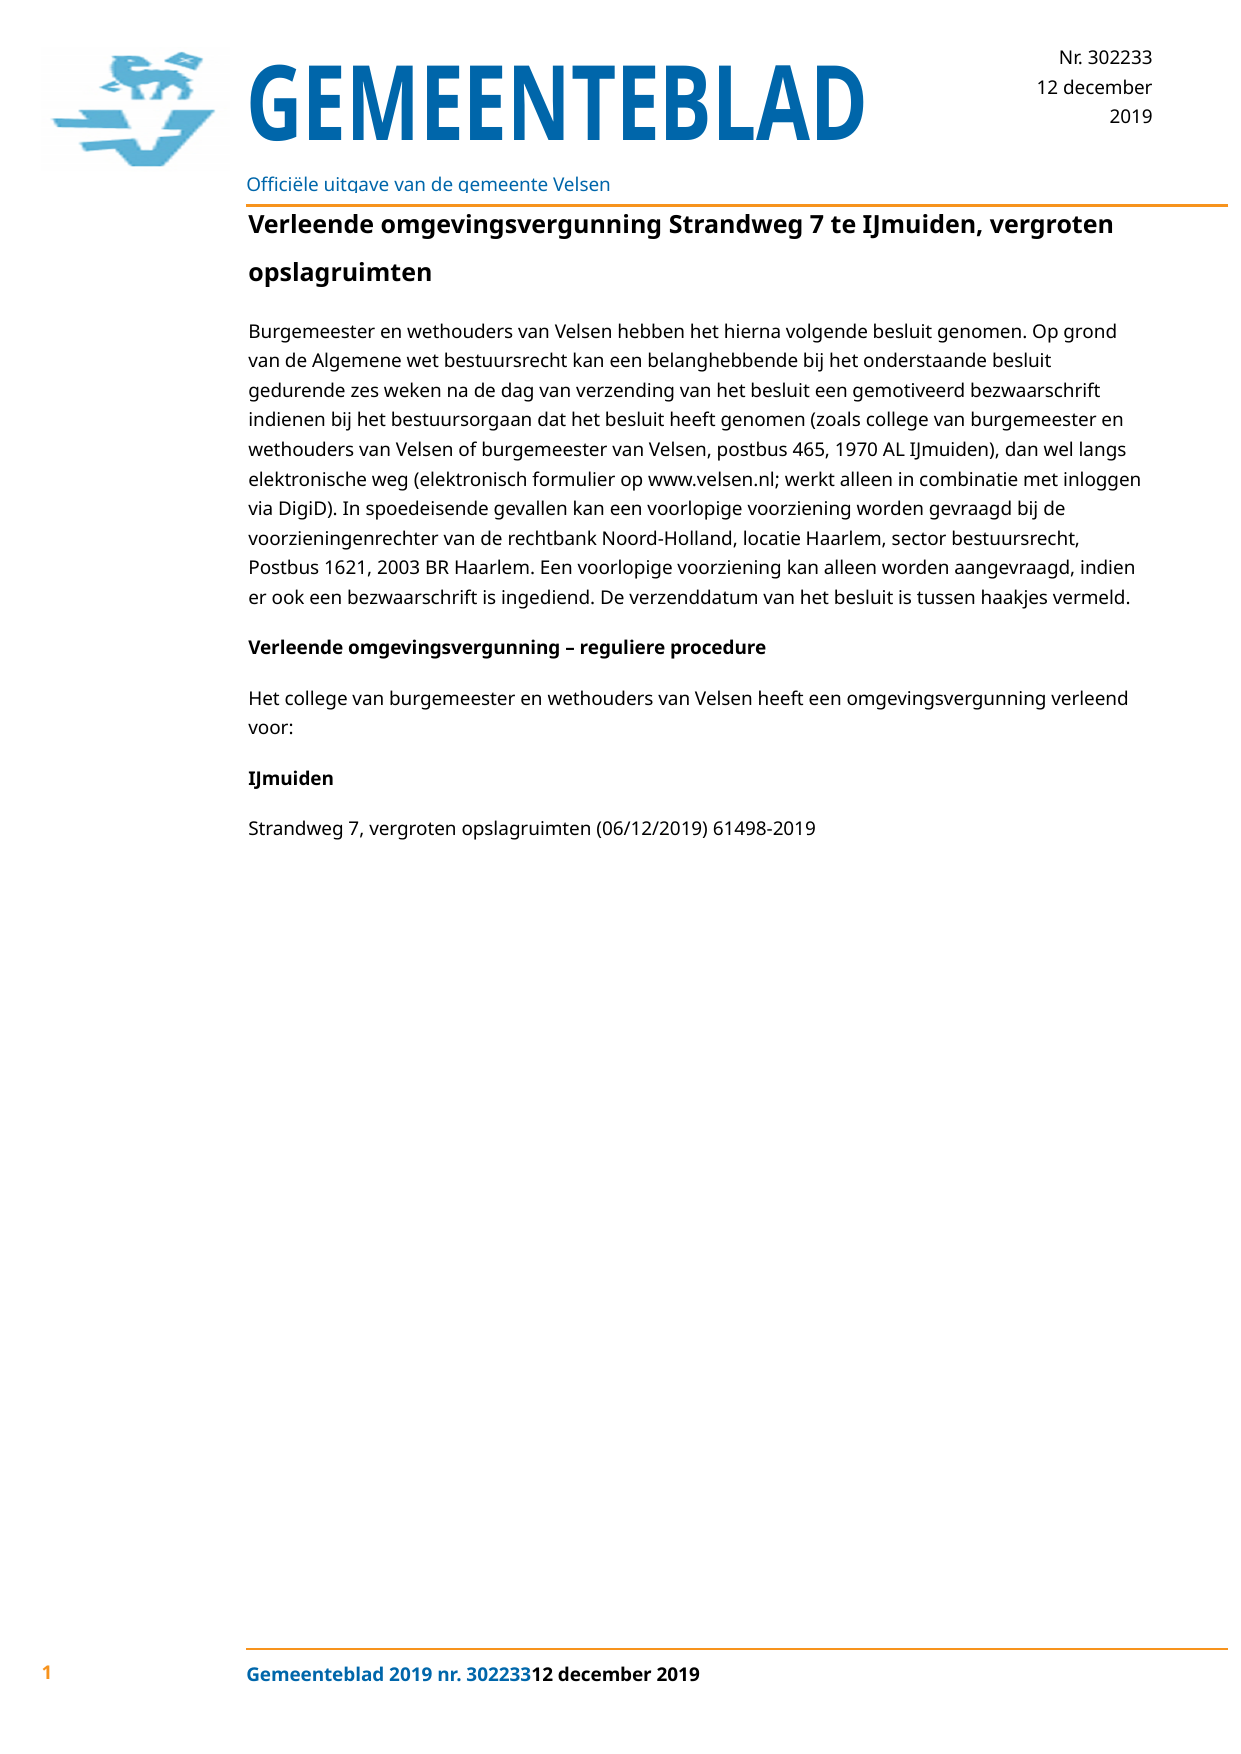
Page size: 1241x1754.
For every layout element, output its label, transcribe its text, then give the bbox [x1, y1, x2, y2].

text Verleende omgevingsvergunning Strandweg 7 te IJmuiden, vergroten opslagruimten [248, 207, 1152, 288]
text Verleende omgevingsvergunning – reguliere procedure [248, 634, 1152, 660]
text Burgemeester en wethouders van Velsen hebben het hierna volgende besluit genomen. Op grond van de Algemene wet bestuursrecht kan een belanghebbende bij het onderstaande besluit gedurende zes weken na de dag van verzending van het besluit een gemotiveerd bezwaarschrift indienen bij het bestuursorgaan dat het besluit heeft genomen (zoals college van burgemeester en wethouders van Velsen of burgemeester van Velsen, postbus 465, 1970 AL IJmuiden), dan wel langs elektronische weg (elektronisch formulier op www.velsen.nl; werkt alleen in combinatie met inloggen via DigiD). In spoedeisende gevallen kan een voorlopige voorziening worden gevraagd bij de voorzieningenrechter van de rechtbank Noord-Holland, locatie Haarlem, sector bestuursrecht, Postbus 1621, 2003 BR Haarlem. Een voorlopige voorziening kan alleen worden aangevraagd, indien er ook een bezwaarschrift is ingediend. De verzenddatum van het besluit is tussen haakjes vermeld. [248, 318, 1152, 610]
text IJmuiden [248, 765, 1152, 791]
text Strandweg 7, vergroten opslagruimten (06/12/2019) 61498-2019 [248, 815, 1152, 841]
text Het college van burgemeester en wethouders van Velsen heeft een omgevingsvergunning verleend voor: [248, 685, 1152, 740]
picture [41, 47, 231, 172]
